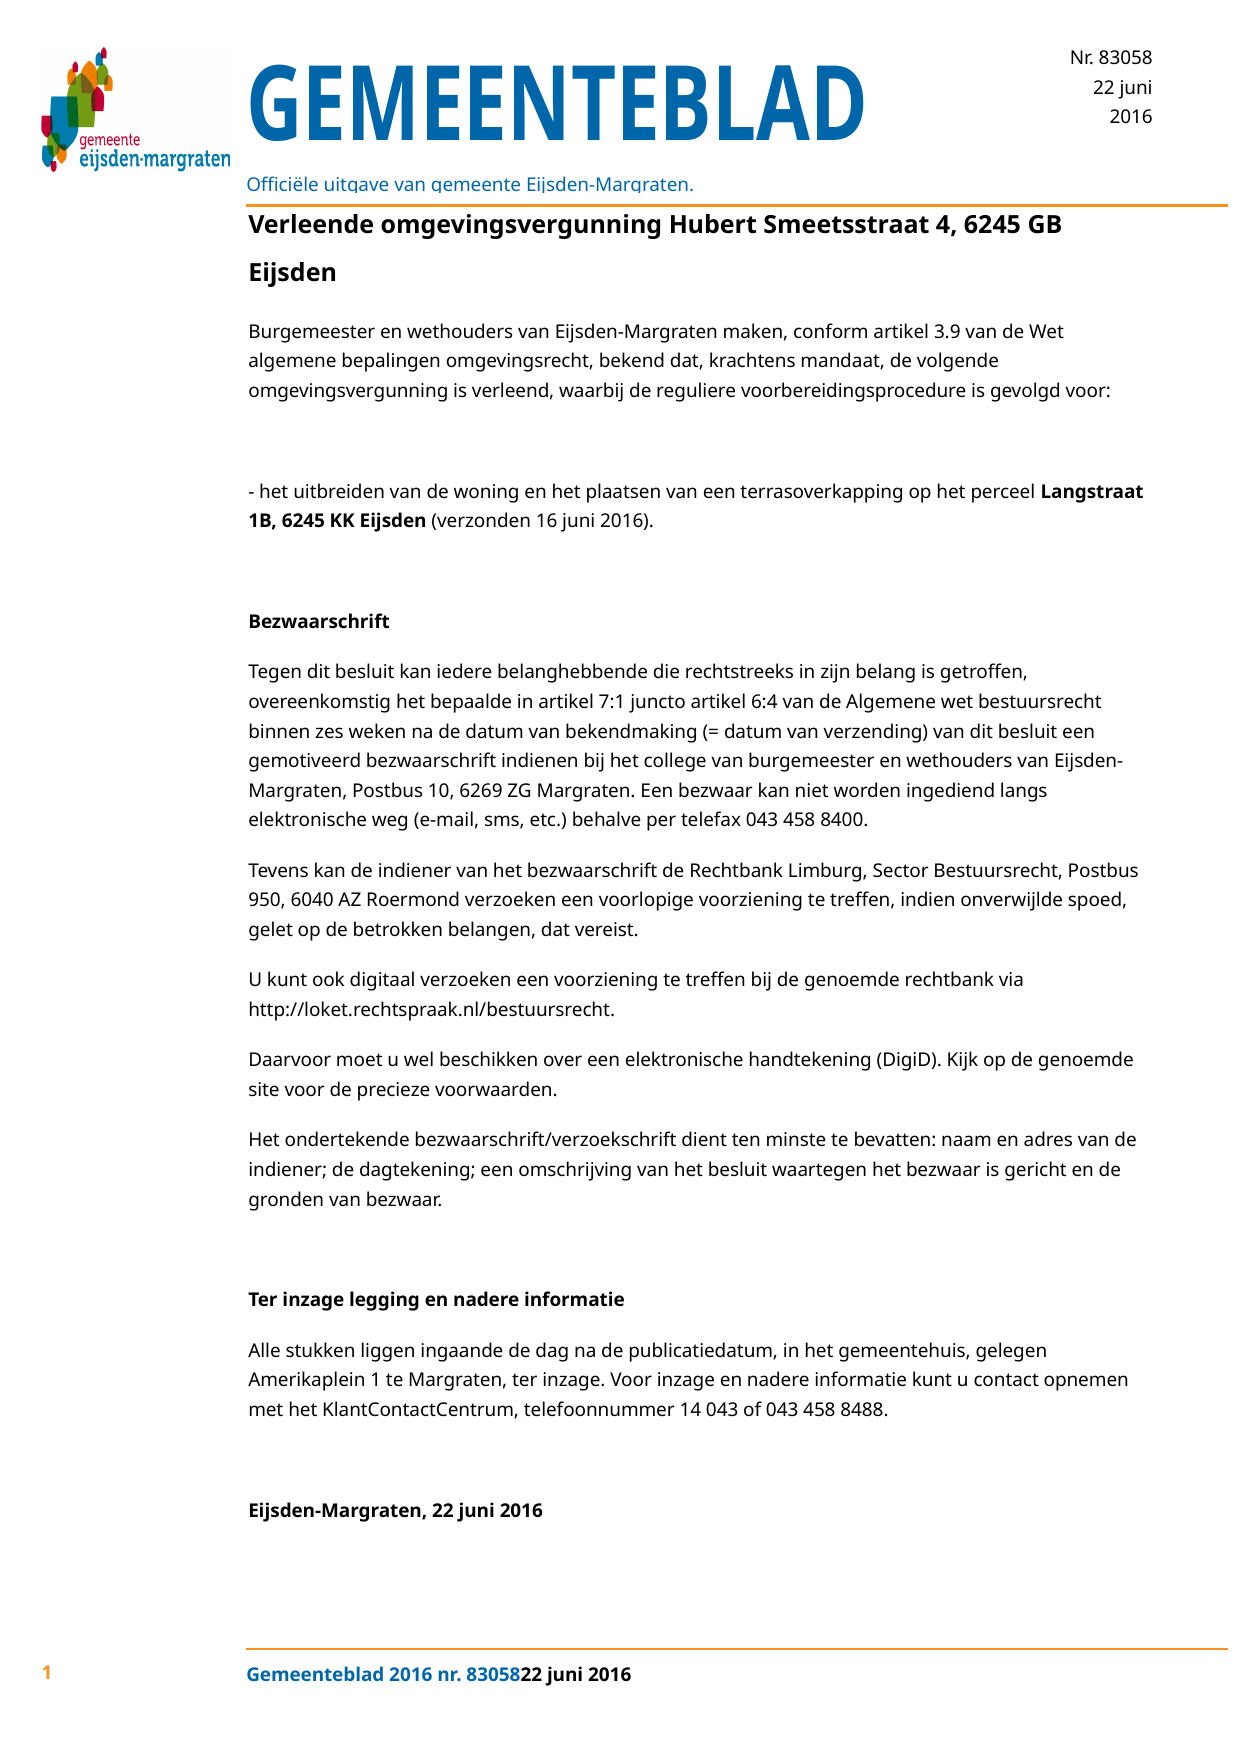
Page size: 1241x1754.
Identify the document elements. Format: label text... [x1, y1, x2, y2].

text Tegen dit besluit kan iedere belanghebbende die rechtstreeks in zijn belang is getroffen, overeenkomstig het bepaalde in artikel 7:1 juncto artikel 6:4 van de Algemene wet bestuursrecht binnen zes weken na de datum van bekendmaking (= datum van verzending) van dit besluit een gemotiveerd bezwaarschrift indienen bij het college van burgemeester en wethouders van Eijsden-Margraten, Postbus 10, 6269 ZG Margraten. Een bezwaar kan niet worden ingediend langs elektronische weg (e-mail, sms, etc.) behalve per telefax 043 458 8400. [248, 659, 1152, 832]
text Het ondertekende bezwaarschrift/verzoekschrift dient ten minste te bevatten: naam en adres van de indiener; de dagtekening; een omschrijving van het besluit waartegen het bezwaar is gericht en de gronden van bezwaar. [248, 1127, 1152, 1212]
text Bezwaarschrift [248, 608, 1152, 634]
text Tevens kan de indiener van het bezwaarschrift de Rechtbank Limburg, Sector Bestuursrecht, Postbus 950, 6040 AZ Roermond verzoeken een voorlopige voorziening te treffen, indien onverwijlde spoed, gelet op de betrokken belangen, dat vereist. [248, 857, 1152, 942]
text Ter inzage legging en nadere informatie [248, 1287, 1152, 1312]
text Eijsden-Margraten, 22 juni 2016 [248, 1497, 1152, 1523]
text Burgemeester en wethouders van Eijsden-Margraten maken, conform artikel 3.9 van de Wet algemene bepalingen omgevingsrecht, bekend dat, krachtens mandaat, de volgende omgevingsvergunning is verleend, waarbij de reguliere voorbereidingsprocedure is gevolgd voor: [248, 318, 1152, 403]
text - het uitbreiden van de woning en het plaatsen van een terrasoverkapping op het perceel Langstraat 1B, 6245 KK Eijsden (verzonden 16 juni 2016). [248, 478, 1152, 533]
picture [41, 47, 231, 172]
text Daarvoor moet u wel beschikken over een elektronische handtekening (DigiD). Kijk op de genoemde site voor de precieze voorwaarden. [248, 1047, 1152, 1102]
text U kunt ook digitaal verzoeken een voorziening te treffen bij de genoemde rechtbank via http://loket.rechtspraak.nl/bestuursrecht. [248, 967, 1152, 1022]
text Verleende omgevingsvergunning Hubert Smeetsstraat 4, 6245 GB Eijsden [248, 207, 1152, 288]
text Alle stukken liggen ingaande de dag na de publicatiedatum, in het gemeentehuis, gelegen Amerikaplein 1 te Margraten, ter inzage. Voor inzage en nadere informatie kunt u contact opnemen met het KlantContactCentrum, telefoonnummer 14 043 of 043 458 8488. [248, 1337, 1152, 1422]
